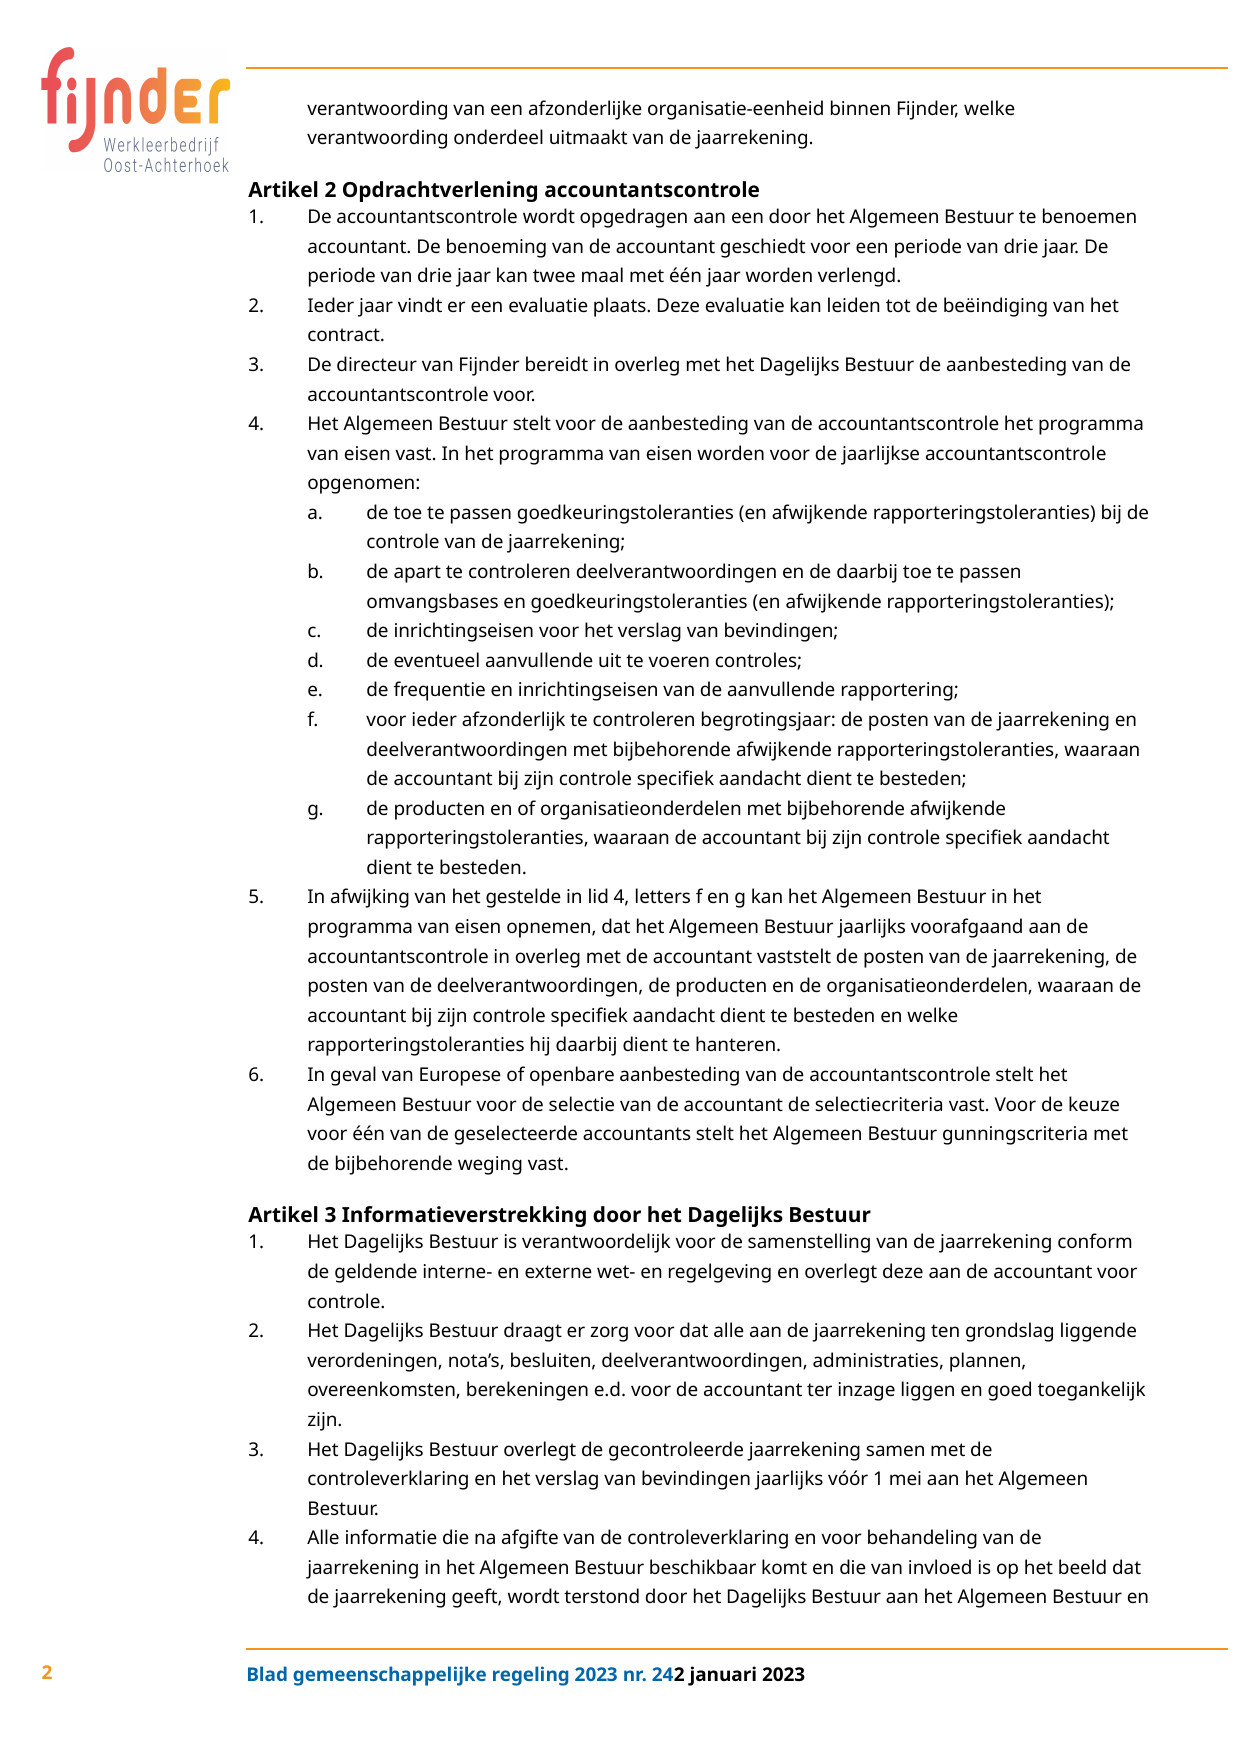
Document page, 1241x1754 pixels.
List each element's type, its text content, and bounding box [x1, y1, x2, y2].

list de inrichtingseisen voor het verslag van bevindingen; [307, 617, 1152, 643]
list Het Dagelijks Bestuur draagt er zorg voor dat alle aan de jaarrekening ten grondslag liggende verordeningen, nota’s, besluiten, deelverantwoordingen, administraties, plannen, overeenkomsten, berekeningen e.d. voor de accountant ter inzage liggen en goed toegankelijk zijn. [248, 1317, 1152, 1432]
list de frequentie en inrichtingseisen van de aanvullende rapportering; [307, 677, 1152, 702]
picture [41, 47, 231, 172]
list Het Dagelijks Bestuur overlegt de gecontroleerde jaarrekening samen met de controleverklaring en het verslag van bevindingen jaarlijks vóór 1 mei aan het Algemeen Bestuur. [248, 1436, 1152, 1521]
list In geval van Europese of openbare aanbesteding van de accountantscontrole stelt het Algemeen Bestuur voor de selectie van de accountant de selectiecriteria vast. Voor de keuze voor één van de geselecteerde accountants stelt het Algemeen Bestuur gunningscriteria met de bijbehorende weging vast. [248, 1061, 1152, 1176]
list De accountantscontrole wordt opgedragen aan een door het Algemeen Bestuur te benoemen accountant. De benoeming van de accountant geschiedt voor een periode van drie jaar. De periode van drie jaar kan twee maal met één jaar worden verlengd. [248, 203, 1152, 288]
list Het Dagelijks Bestuur is verantwoordelijk voor de samenstelling van de jaarrekening conform de geldende interne- en externe wet- en regelgeving en overlegt deze aan de accountant voor controle. [248, 1229, 1152, 1314]
list Alle informatie die na afgifte van de controleverklaring en voor behandeling van de jaarrekening in het Algemeen Bestuur beschikbaar komt en die van invloed is op het beeld dat de jaarrekening geeft, wordt terstond door het Dagelijks Bestuur aan het Algemeen Bestuur en [248, 1524, 1152, 1609]
list Het Algemeen Bestuur stelt voor de aanbesteding van de accountantscontrole het programma van eisen vast. In het programma van eisen worden voor de jaarlijkse accountantscontrole opgenomen: [248, 410, 1152, 495]
list Ieder jaar vindt er een evaluatie plaats. Deze evaluatie kan leiden tot de beëindiging van het contract. [248, 292, 1152, 347]
list De directeur van Fijnder bereidt in overleg met het Dagelijks Bestuur de aanbesteding van de accountantscontrole voor. [248, 351, 1152, 406]
list de eventueel aanvullende uit te voeren controles; [307, 647, 1152, 673]
list de toe te passen goedkeuringstoleranties (en afwijkende rapporteringstoleranties) bij de controle van de jaarrekening; [307, 499, 1152, 554]
list In afwijking van het gestelde in lid 4, letters f en g kan het Algemeen Bestuur in het programma van eisen opnemen, dat het Algemeen Bestuur jaarlijks voorafgaand aan de accountantscontrole in overleg met de accountant vaststelt de posten van de jaarrekening, de posten van de deelverantwoordingen, de producten en de organisatieonderdelen, waaraan de accountant bij zijn controle specifiek aandacht dient te besteden en welke rapporteringstoleranties hij daarbij dient te hanteren. [248, 884, 1152, 1057]
list voor ieder afzonderlijk te controleren begrotingsjaar: de posten van de jaarrekening en deelverantwoordingen met bijbehorende afwijkende rapporteringstoleranties, waaraan de accountant bij zijn controle specifiek aandacht dient te besteden; [307, 706, 1152, 791]
text Artikel 3 Informatieverstrekking door het Dagelijks Bestuur [248, 1200, 1152, 1229]
list de producten en of organisatieonderdelen met bijbehorende afwijkende rapporteringstoleranties, waaraan de accountant bij zijn controle specifiek aandacht dient te besteden. [307, 795, 1152, 880]
list verantwoording van een afzonderlijke organisatie-eenheid binnen Fijnder, welke verantwoording onderdeel uitmaakt van de jaarrekening. [248, 95, 1152, 150]
list de apart te controleren deelverantwoordingen en de daarbij toe te passen omvangsbases en goedkeuringstoleranties (en afwijkende rapporteringstoleranties); [307, 558, 1152, 613]
text Artikel 2 Opdrachtverlening accountantscontrole [248, 175, 1152, 203]
